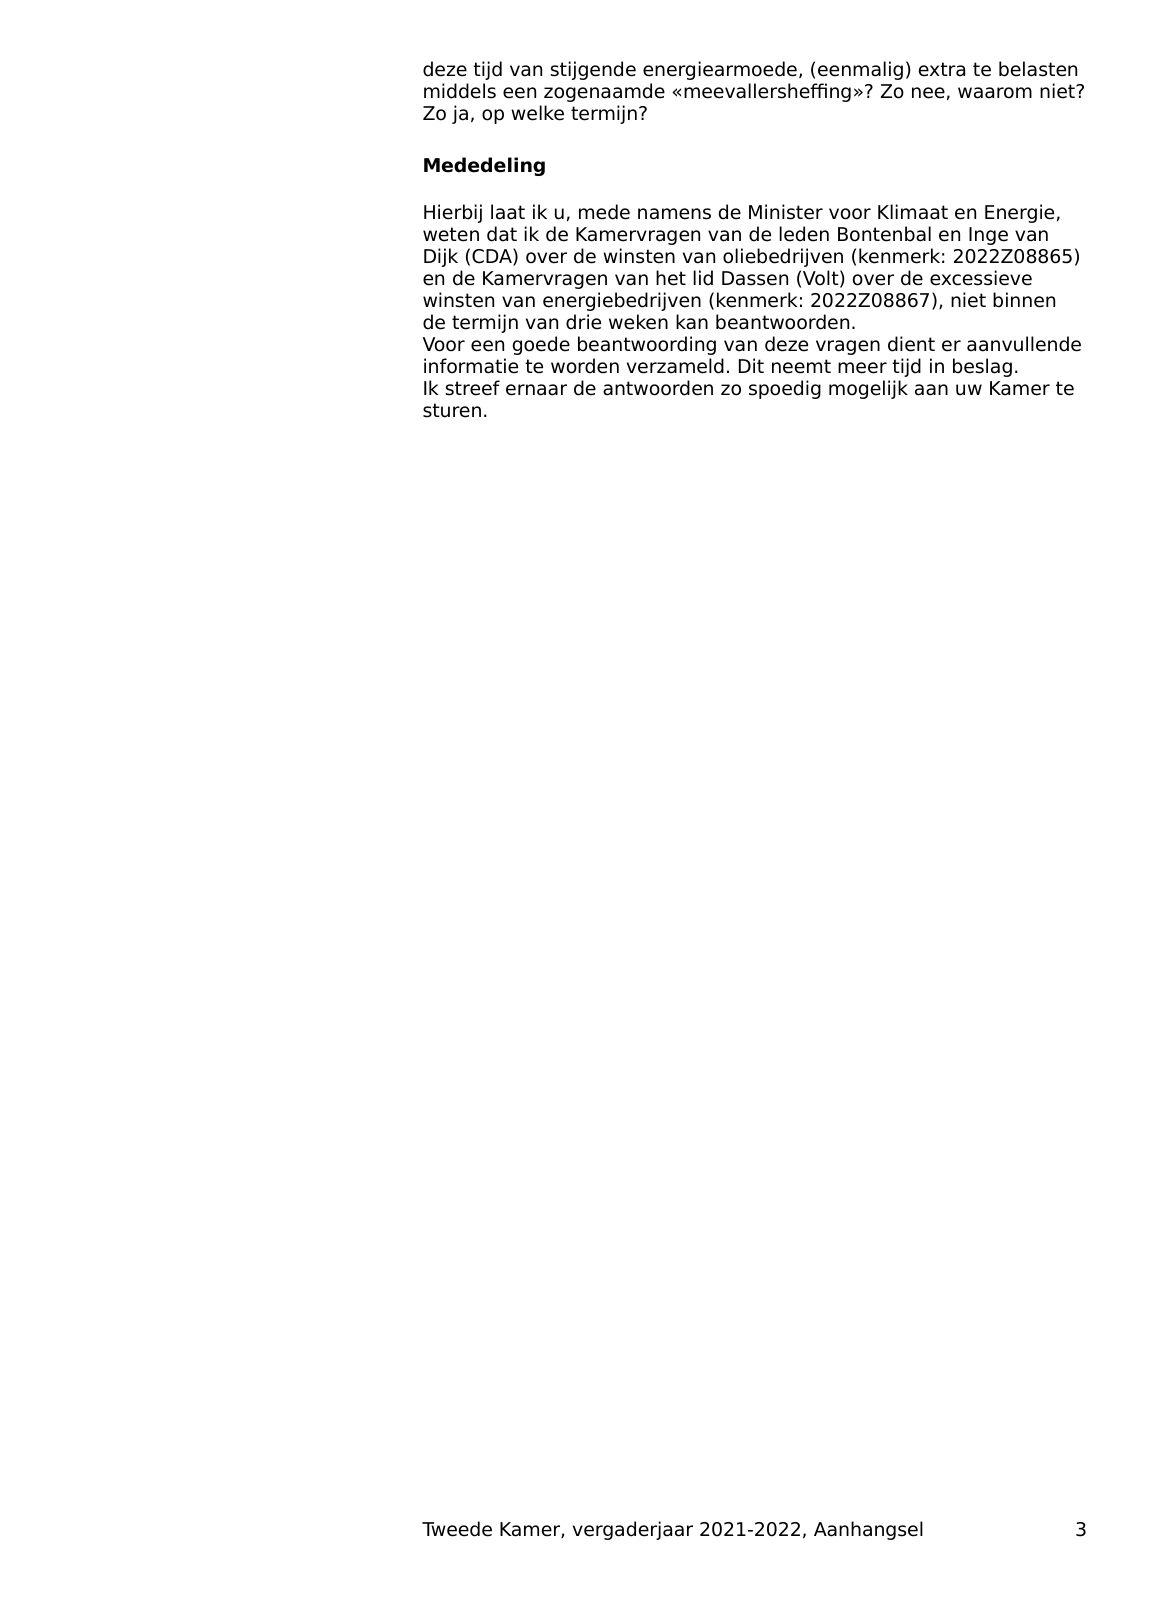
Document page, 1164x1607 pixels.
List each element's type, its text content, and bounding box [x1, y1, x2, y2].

text Ik streef ernaar de antwoorden zo spoedig mogelijk aan uw Kamer te sturen. [422, 378, 1087, 422]
subtitle Mededeling [422, 155, 1087, 177]
text deze tijd van stijgende energiearmoede, (eenmalig) extra te belasten middels een zogenaamde «meevallersheffing»? Zo nee, waarom niet? Zo ja, op welke termijn? [422, 59, 1087, 125]
text Hierbij laat ik u, mede namens de Minister voor Klimaat en Energie, weten dat ik de Kamervragen van de leden Bontenbal en Inge van Dijk (CDA) over de winsten van oliebedrijven (kenmerk: 2022Z08865) en de Kamervragen van het lid Dassen (Volt) over de excessieve winsten van energiebedrijven (kenmerk: 2022Z08867), niet binnen de termijn van drie weken kan beantwoorden. [422, 202, 1087, 334]
text Voor een goede beantwoording van deze vragen dient er aanvullende informatie te worden verzameld. Dit neemt meer tijd in beslag. [422, 334, 1087, 378]
